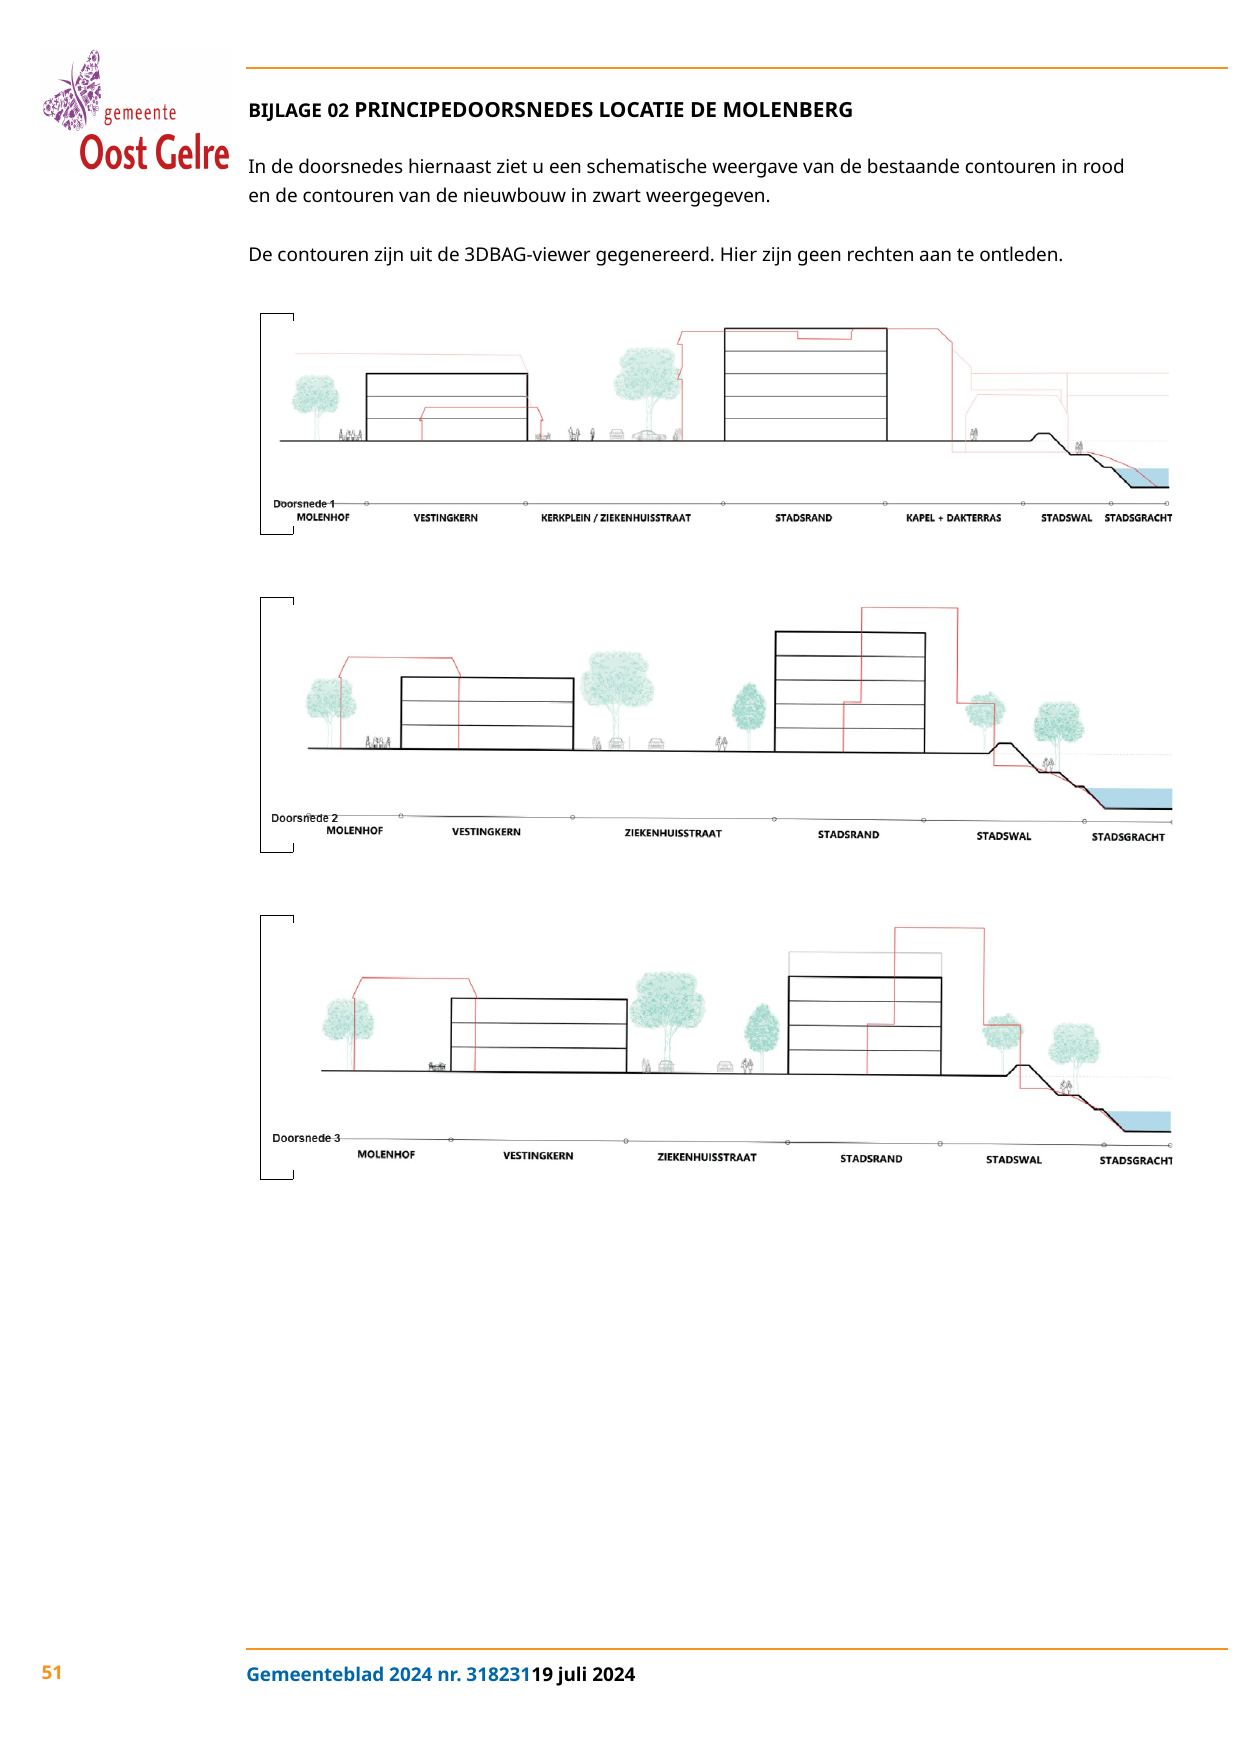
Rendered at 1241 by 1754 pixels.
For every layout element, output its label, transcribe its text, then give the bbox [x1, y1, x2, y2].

picture [41, 47, 231, 172]
text De contouren zijn uit de 3DBAG-viewer gegenereerd. Hier zijn geen rechten aan te ontleden. [248, 242, 1152, 267]
text In de doorsnedes hiernaast ziet u een schematische weergave van de bestaande contouren in rood en de contouren van de nieuwbouw in zwart weergegeven. [248, 153, 1152, 208]
picture [268, 321, 1173, 526]
text BIJLAGE 02 PRINCIPEDOORSNEDES LOCATIE DE MOLENBERG [248, 95, 1152, 123]
picture [268, 923, 1173, 1170]
picture [268, 605, 1173, 843]
